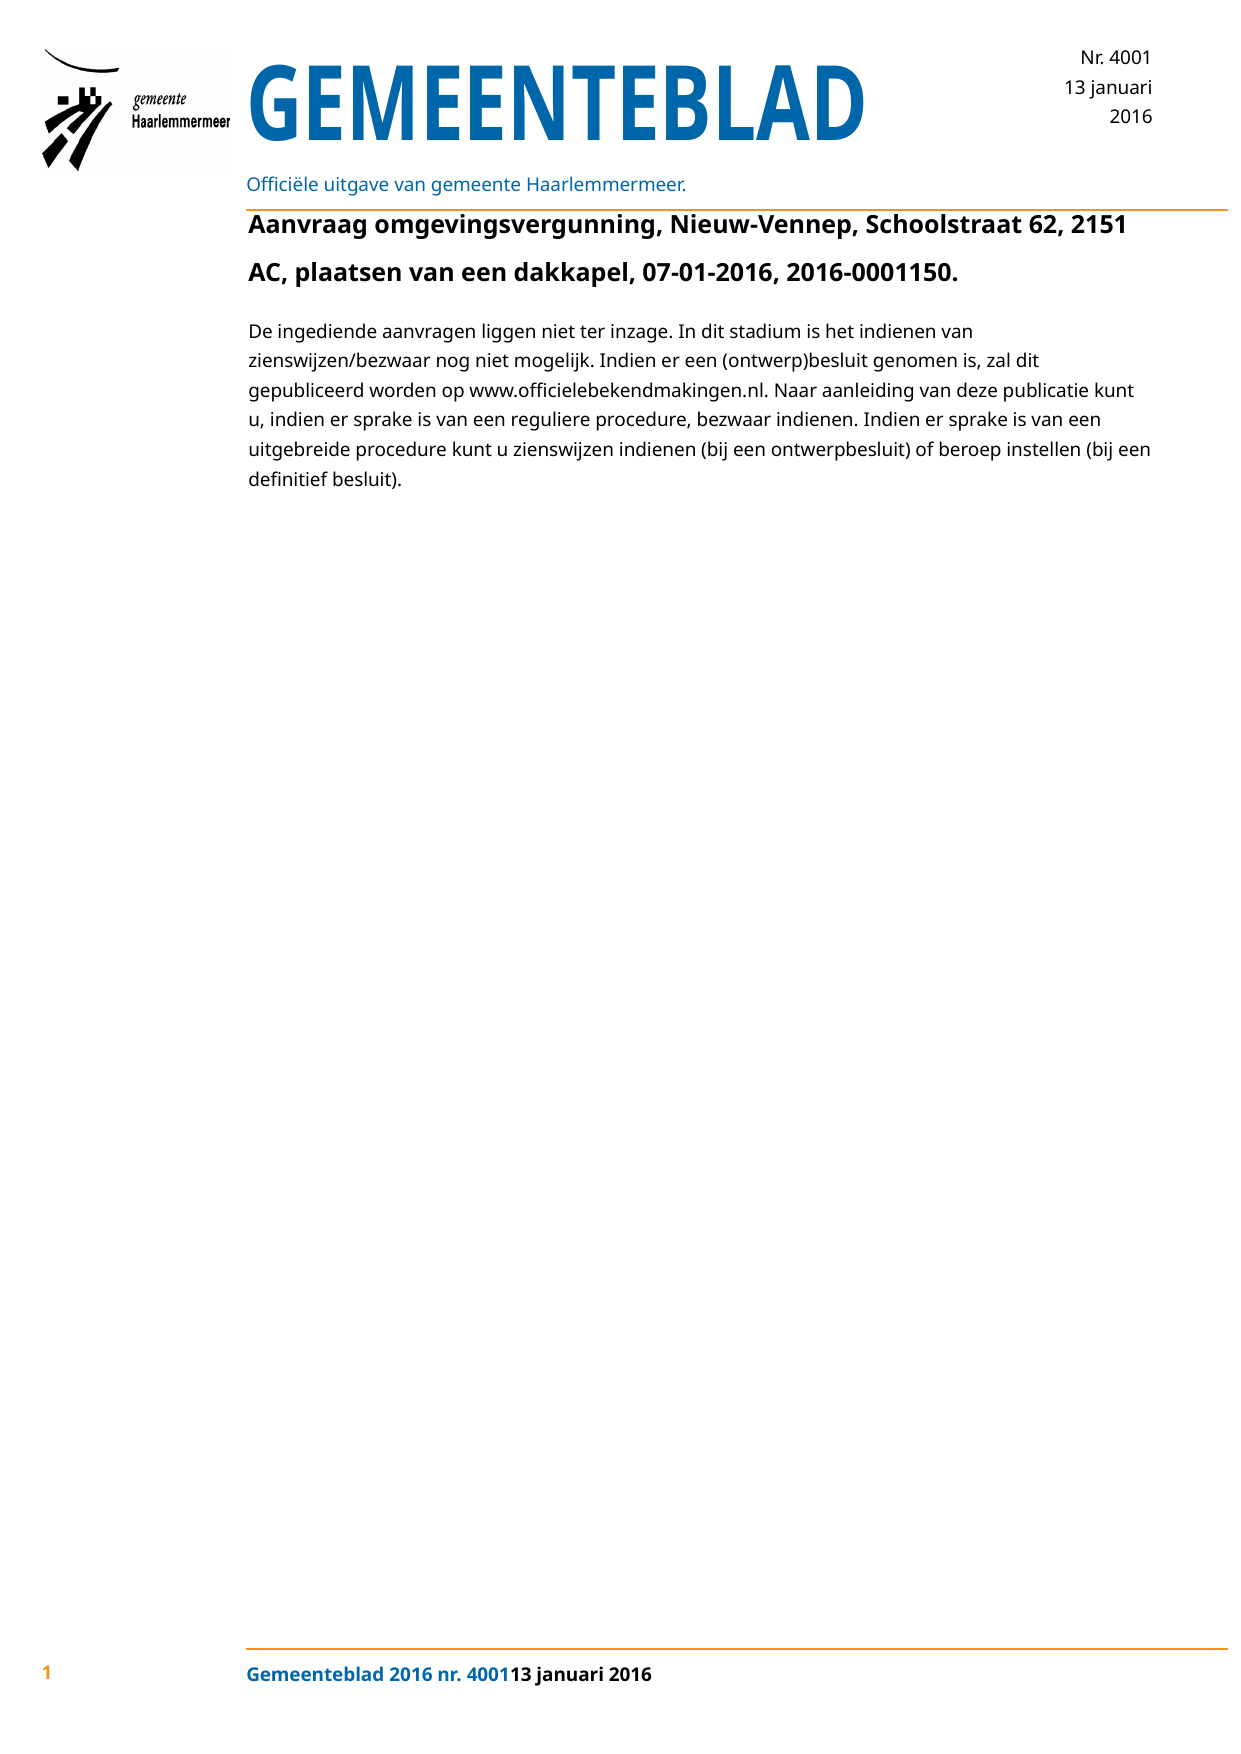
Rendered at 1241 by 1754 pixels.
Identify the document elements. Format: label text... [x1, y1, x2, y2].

picture [41, 47, 231, 172]
text De ingediende aanvragen liggen niet ter inzage. In dit stadium is het indienen van zienswijzen/bezwaar nog niet mogelijk. Indien er een (ontwerp)besluit genomen is, zal dit gepubliceerd worden op www.officielebekendmakingen.nl. Naar aanleiding van deze publicatie kunt u, indien er sprake is van een reguliere procedure, bezwaar indienen. Indien er sprake is van een uitgebreide procedure kunt u zienswijzen indienen (bij een ontwerpbesluit) of beroep instellen (bij een definitief besluit). [248, 318, 1152, 492]
text Aanvraag omgevingsvergunning, Nieuw-Vennep, Schoolstraat 62, 2151 AC, plaatsen van een dakkapel, 07-01-2016, 2016-0001150. [248, 211, 1152, 288]
